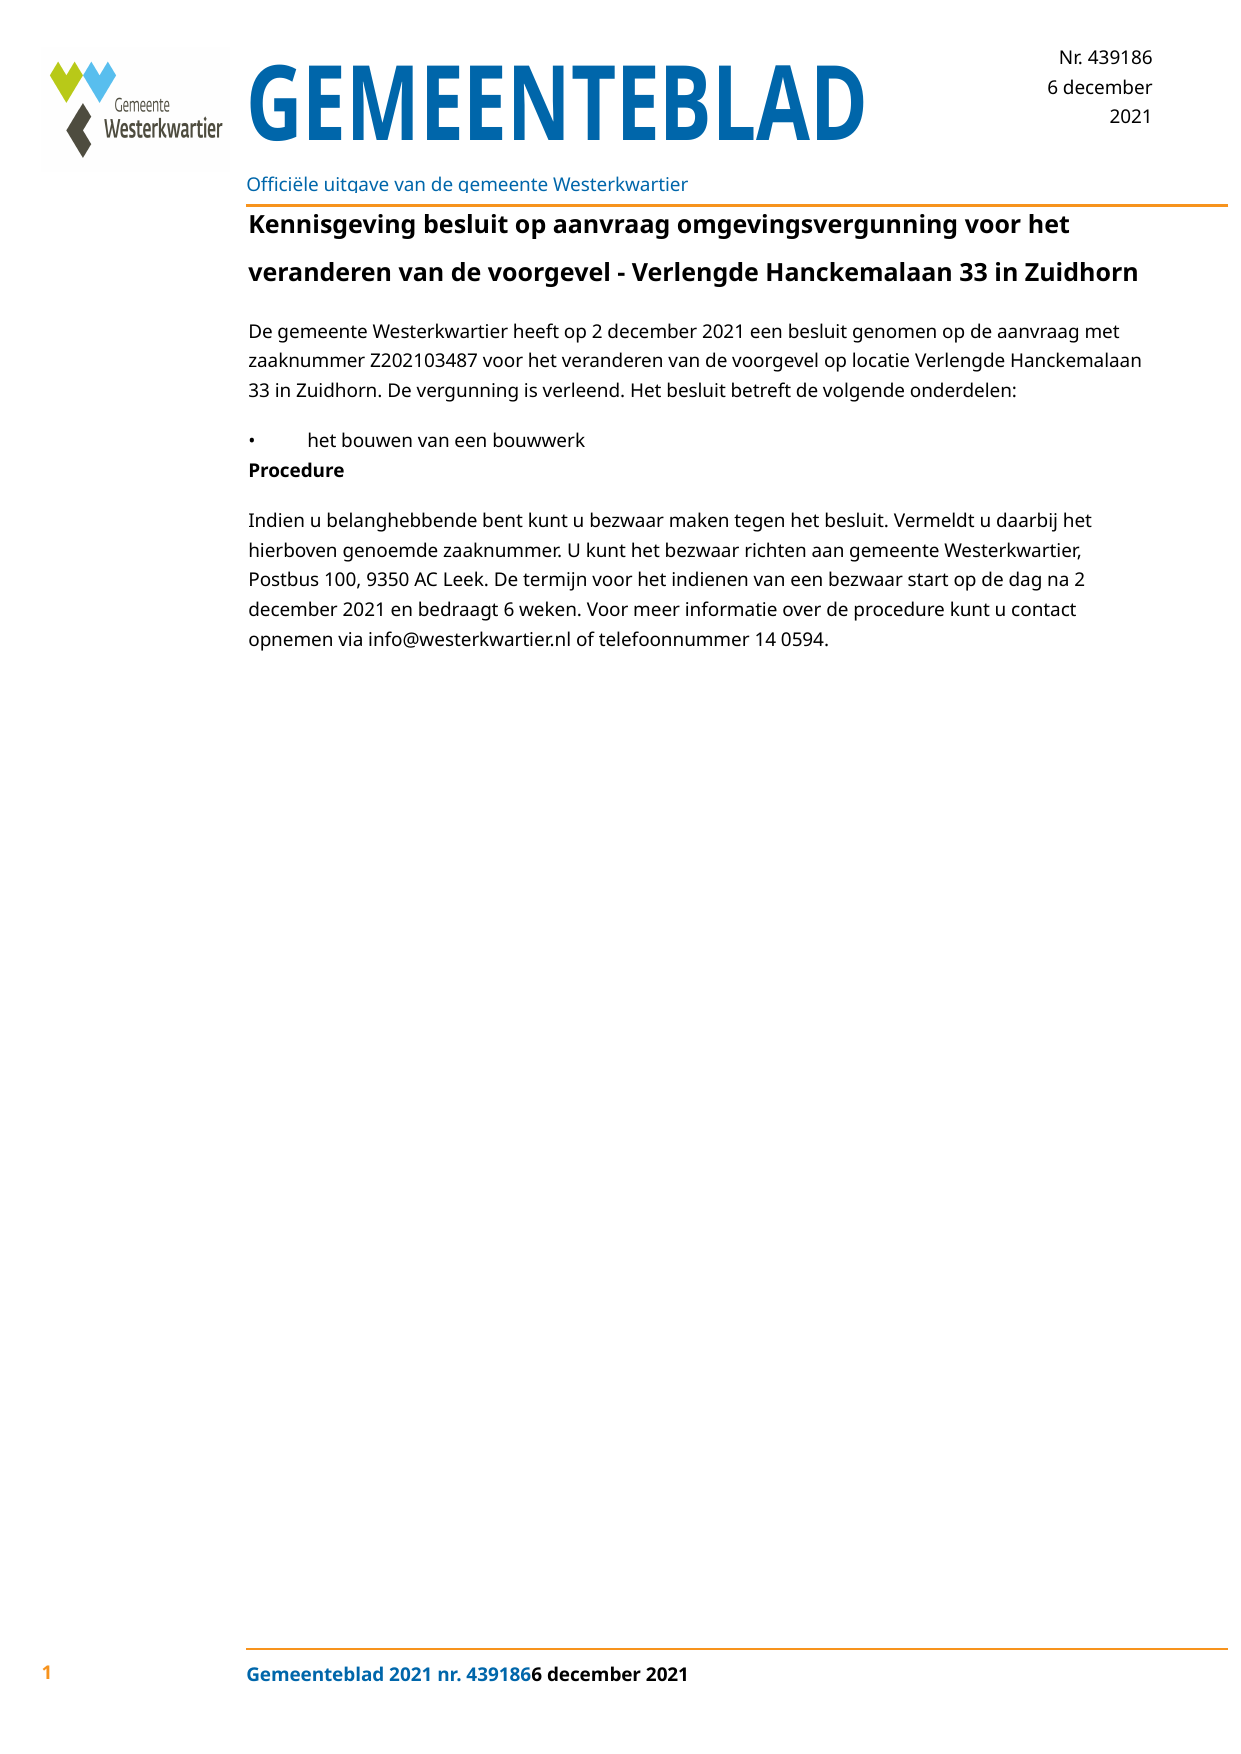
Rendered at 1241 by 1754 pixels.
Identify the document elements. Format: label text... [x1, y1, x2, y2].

list het bouwen van een bouwwerk [248, 427, 1152, 453]
text Procedure [248, 457, 1152, 483]
text Kennisgeving besluit op aanvraag omgevingsvergunning voor het veranderen van de voorgevel - Verlengde Hanckemalaan 33 in Zuidhorn [248, 207, 1152, 288]
picture [41, 47, 231, 172]
text Indien u belanghebbende bent kunt u bezwaar maken tegen het besluit. Vermeldt u daarbij het hierboven genoemde zaaknummer. U kunt het bezwaar richten aan gemeente Westerkwartier, Postbus 100, 9350 AC Leek. De termijn voor het indienen van een bezwaar start op de dag na 2 december 2021 en bedraagt 6 weken. Voor meer informatie over de procedure kunt u contact opnemen via info@westerkwartier.nl of telefoonnummer 14 0594. [248, 507, 1152, 652]
text De gemeente Westerkwartier heeft op 2 december 2021 een besluit genomen op de aanvraag met zaaknummer Z202103487 voor het veranderen van de voorgevel op locatie Verlengde Hanckemalaan 33 in Zuidhorn. De vergunning is verleend. Het besluit betreft de volgende onderdelen: [248, 318, 1152, 403]
